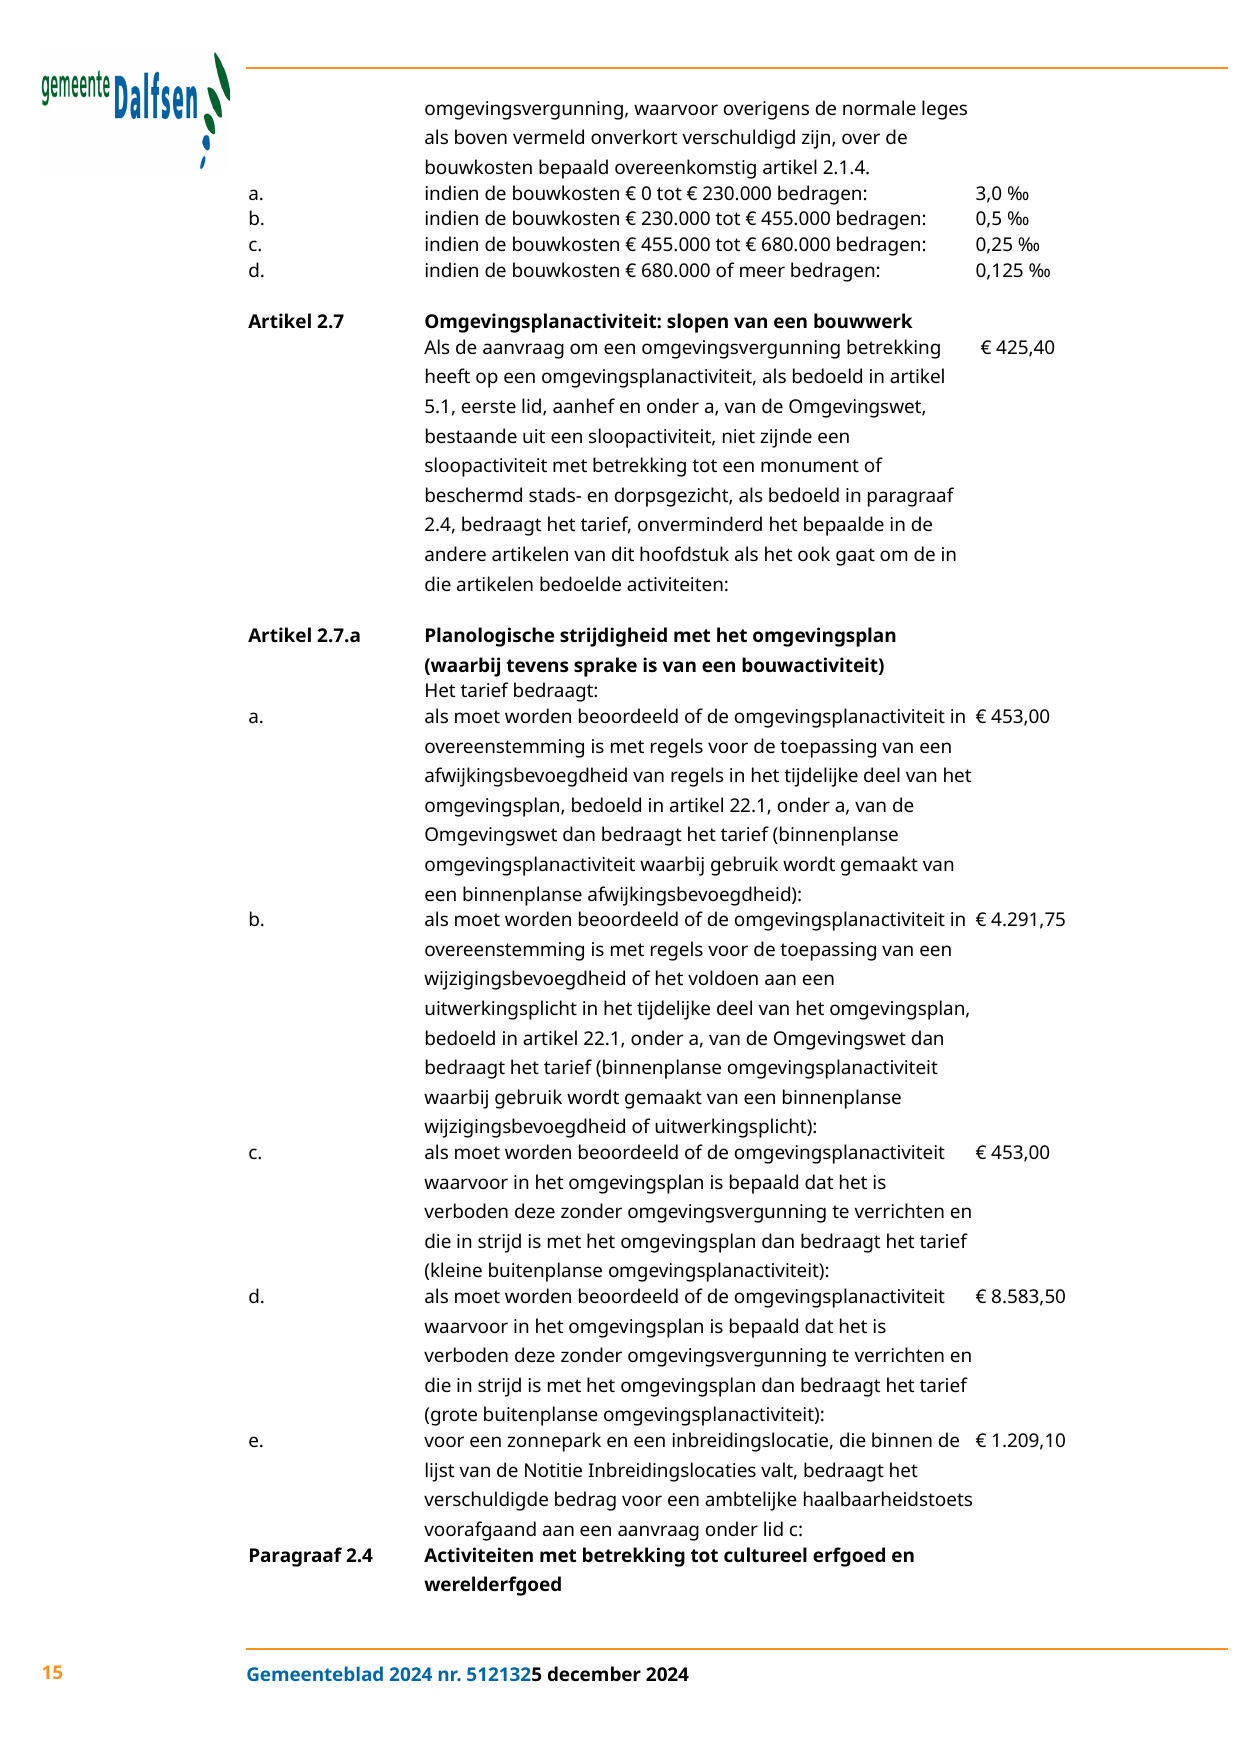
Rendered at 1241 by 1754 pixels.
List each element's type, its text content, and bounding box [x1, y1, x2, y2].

table_cell als moet worden beoordeeld of de omgevingsplanactiviteit waarvoor in het omgevingsplan is bepaald dat het is verboden deze zonder omgevingsvergunning te verrichten en die in strijd is met het omgevingsplan dan bedraagt het tarief (grote buitenplanse omgevingsplanactiviteit): [424, 1283, 975, 1427]
table_cell [424, 596, 975, 622]
table_cell [248, 678, 424, 703]
table_cell Omgevingsplanactiviteit: slopen van een bouwwerk [424, 308, 975, 334]
table_cell b. [248, 205, 424, 231]
table_cell b. [248, 906, 424, 1139]
table_cell indien de bouwkosten € 455.000 tot € 680.000 bedragen: [424, 231, 975, 257]
table_cell [248, 596, 424, 622]
table_cell € 1.209,10 [975, 1428, 1152, 1542]
table_cell als moet worden beoordeeld of de omgevingsplanactiviteit in overeenstemming is met regels voor de toepassing van een wijzigingsbevoegdheid of het voldoen aan een uitwerkingsplicht in het tijdelijke deel van het omgevingsplan, bedoeld in artikel 22.1, onder a, van de Omgevingswet dan bedraagt het tarief (binnenplanse omgevingsplanactiviteit waarbij gebruik wordt gemaakt van een binnenplanse wijzigingsbevoegdheid of uitwerkingsplicht): [424, 906, 975, 1139]
table_cell a. [248, 180, 424, 205]
table_cell [975, 622, 1152, 677]
table_cell [975, 596, 1152, 622]
table_cell indien de bouwkosten € 680.000 of meer bedragen: [424, 257, 975, 283]
table_cell [975, 283, 1152, 308]
table_cell d. [248, 257, 424, 283]
table_cell [248, 334, 424, 596]
table_cell Artikel 2.7 [248, 308, 424, 334]
table_cell € 4.291,75 [975, 906, 1152, 1139]
table_cell c. [248, 1139, 424, 1283]
table_cell indien de bouwkosten € 230.000 tot € 455.000 bedragen: [424, 205, 975, 231]
table_cell 0,5 ‰ [975, 205, 1152, 231]
table_cell 0,25 ‰ [975, 231, 1152, 257]
table_cell 0,125 ‰ [975, 257, 1152, 283]
table_cell e. [248, 1428, 424, 1542]
table_cell a. [248, 703, 424, 906]
table_cell Activiteiten met betrekking tot cultureel erfgoed en werelderfgoed [424, 1542, 975, 1597]
table_cell omgevingsvergunning, waarvoor overigens de normale leges als boven vermeld onverkort verschuldigd zijn, over de bouwkosten bepaald overeenkomstig artikel 2.1.4. [424, 95, 975, 180]
table_cell Paragraaf 2.4 [248, 1542, 424, 1597]
table_cell c. [248, 231, 424, 257]
table_cell [975, 678, 1152, 703]
table_cell Planologische strijdigheid met het omgevingsplan (waarbij tevens sprake is van een bouwactiviteit) [424, 622, 975, 677]
table_cell [424, 283, 975, 308]
table_cell 3,0 ‰ [975, 180, 1152, 205]
table_cell voor een zonnepark en een inbreidingslocatie, die binnen de lijst van de Notitie Inbreidingslocaties valt, bedraagt het verschuldigde bedrag voor een ambtelijke haalbaarheidstoets voorafgaand aan een aanvraag onder lid c: [424, 1428, 975, 1542]
table_cell € 453,00 [975, 1139, 1152, 1283]
table_cell € 425,40 [975, 334, 1152, 596]
table_cell Als de aanvraag om een omgevingsvergunning betrekking heeft op een omgevingsplanactiviteit, als bedoeld in artikel 5.1, eerste lid, aanhef en onder a, van de Omgevingswet, bestaande uit een sloopactiviteit, niet zijnde een sloopactiviteit met betrekking tot een monument of beschermd stads- en dorpsgezicht, als bedoeld in paragraaf 2.4, bedraagt het tarief, onverminderd het bepaalde in de andere artikelen van dit hoofdstuk als het ook gaat om de in die artikelen bedoelde activiteiten: [424, 334, 975, 596]
table_cell als moet worden beoordeeld of de omgevingsplanactiviteit waarvoor in het omgevingsplan is bepaald dat het is verboden deze zonder omgevingsvergunning te verrichten en die in strijd is met het omgevingsplan dan bedraagt het tarief (kleine buitenplanse omgevingsplanactiviteit): [424, 1139, 975, 1283]
table_cell € 453,00 [975, 703, 1152, 906]
table_cell [975, 308, 1152, 334]
table_cell Het tarief bedraagt: [424, 678, 975, 703]
table_cell € 8.583,50 [975, 1283, 1152, 1427]
table_cell als moet worden beoordeeld of de omgevingsplanactiviteit in overeenstemming is met regels voor de toepassing van een afwijkingsbevoegdheid van regels in het tijdelijke deel van het omgevingsplan, bedoeld in artikel 22.1, onder a, van de Omgevingswet dan bedraagt het tarief (binnenplanse omgevingsplanactiviteit waarbij gebruik wordt gemaakt van een binnenplanse afwijkingsbevoegdheid): [424, 703, 975, 906]
table_cell indien de bouwkosten € 0 tot € 230.000 bedragen: [424, 180, 975, 205]
table_cell d. [248, 1283, 424, 1427]
table_cell [975, 1542, 1152, 1597]
table_cell [248, 283, 424, 308]
table_cell [248, 95, 424, 180]
table_cell Artikel 2.7.a [248, 622, 424, 677]
table_cell [975, 95, 1152, 180]
picture [41, 47, 231, 172]
